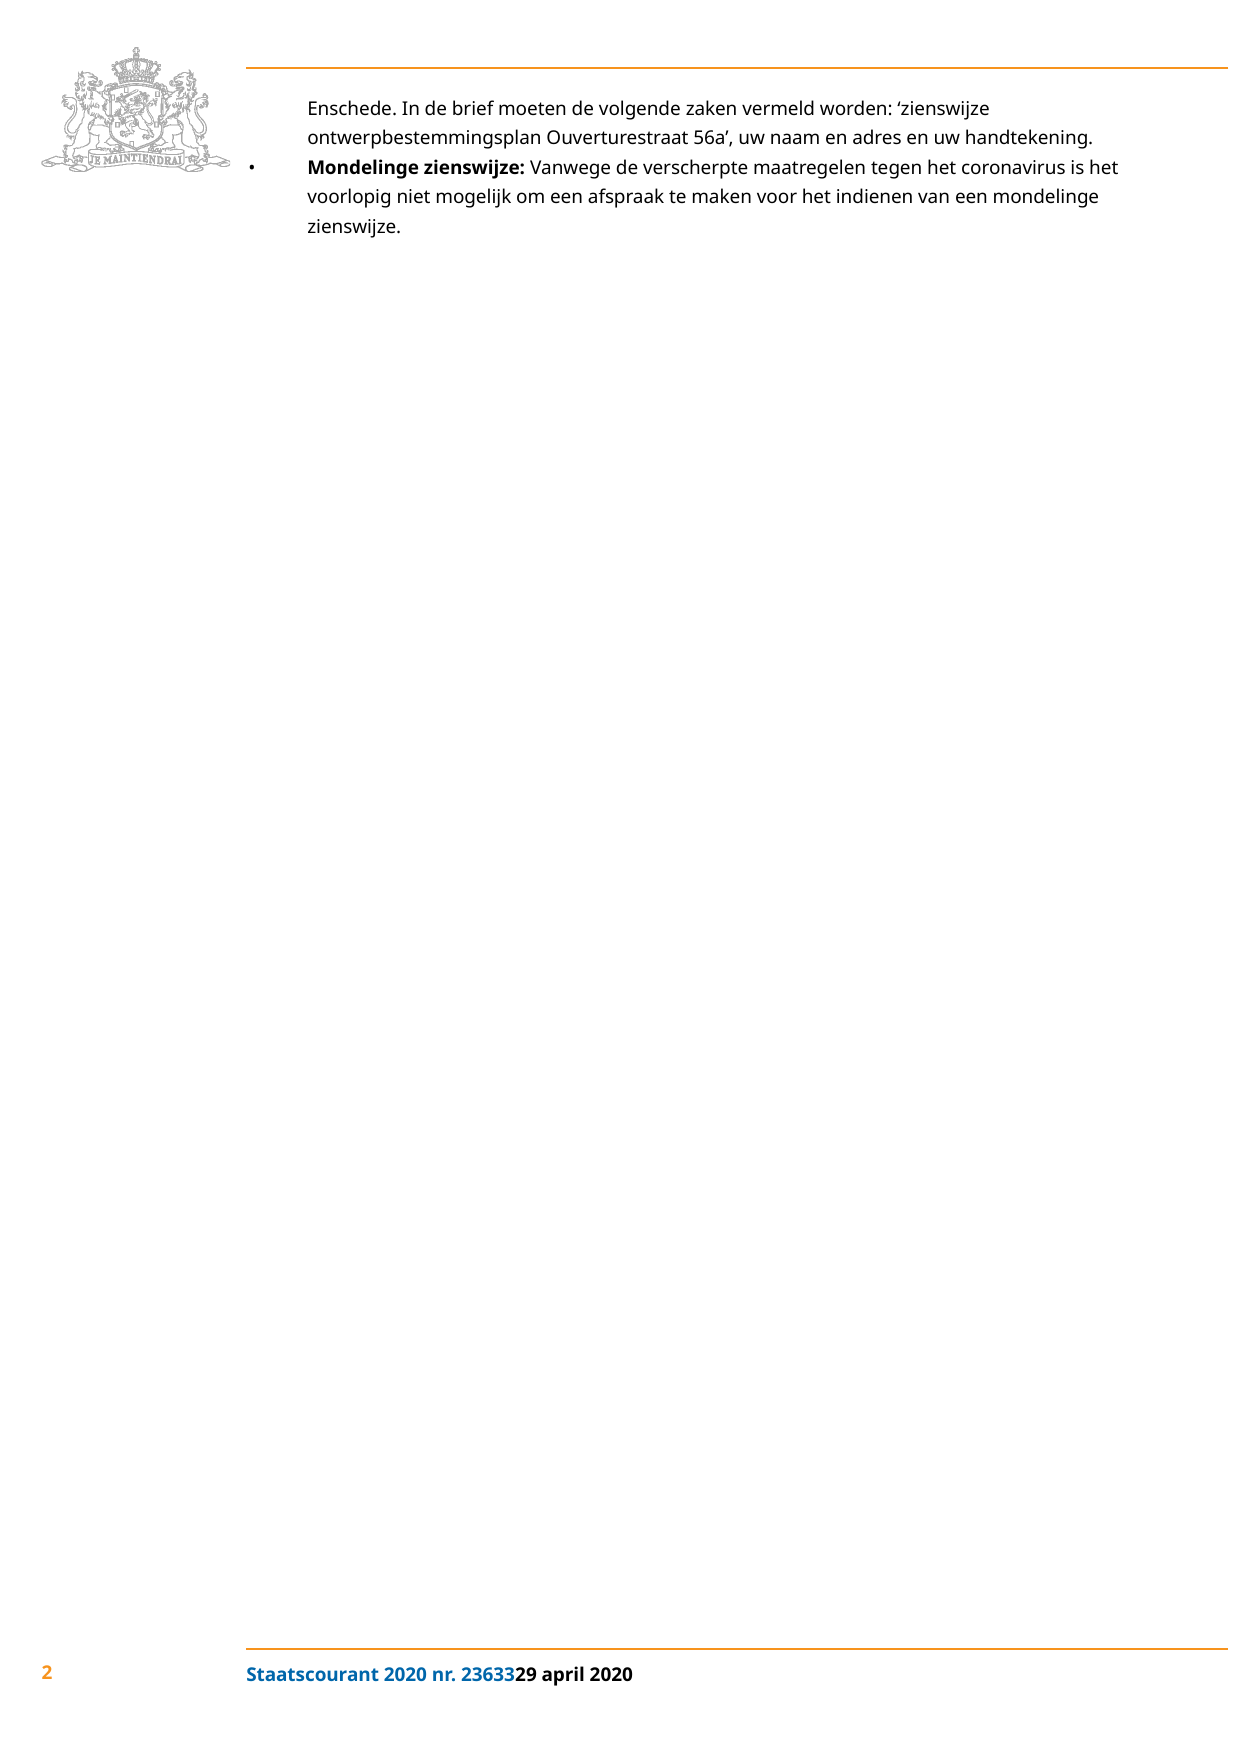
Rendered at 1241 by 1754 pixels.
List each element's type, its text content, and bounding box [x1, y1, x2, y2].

list Mondelinge zienswijze: Vanwege de verscherpte maatregelen tegen het coronavirus is het voorlopig niet mogelijk om een afspraak te maken voor het indienen van een mondelinge zienswijze. [248, 154, 1152, 239]
list Enschede. In de brief moeten de volgende zaken vermeld worden: ‘zienswijze ontwerpbestemmingsplan Ouverturestraat 56a’, uw naam en adres en uw handtekening. [248, 95, 1152, 150]
picture [41, 47, 231, 172]
